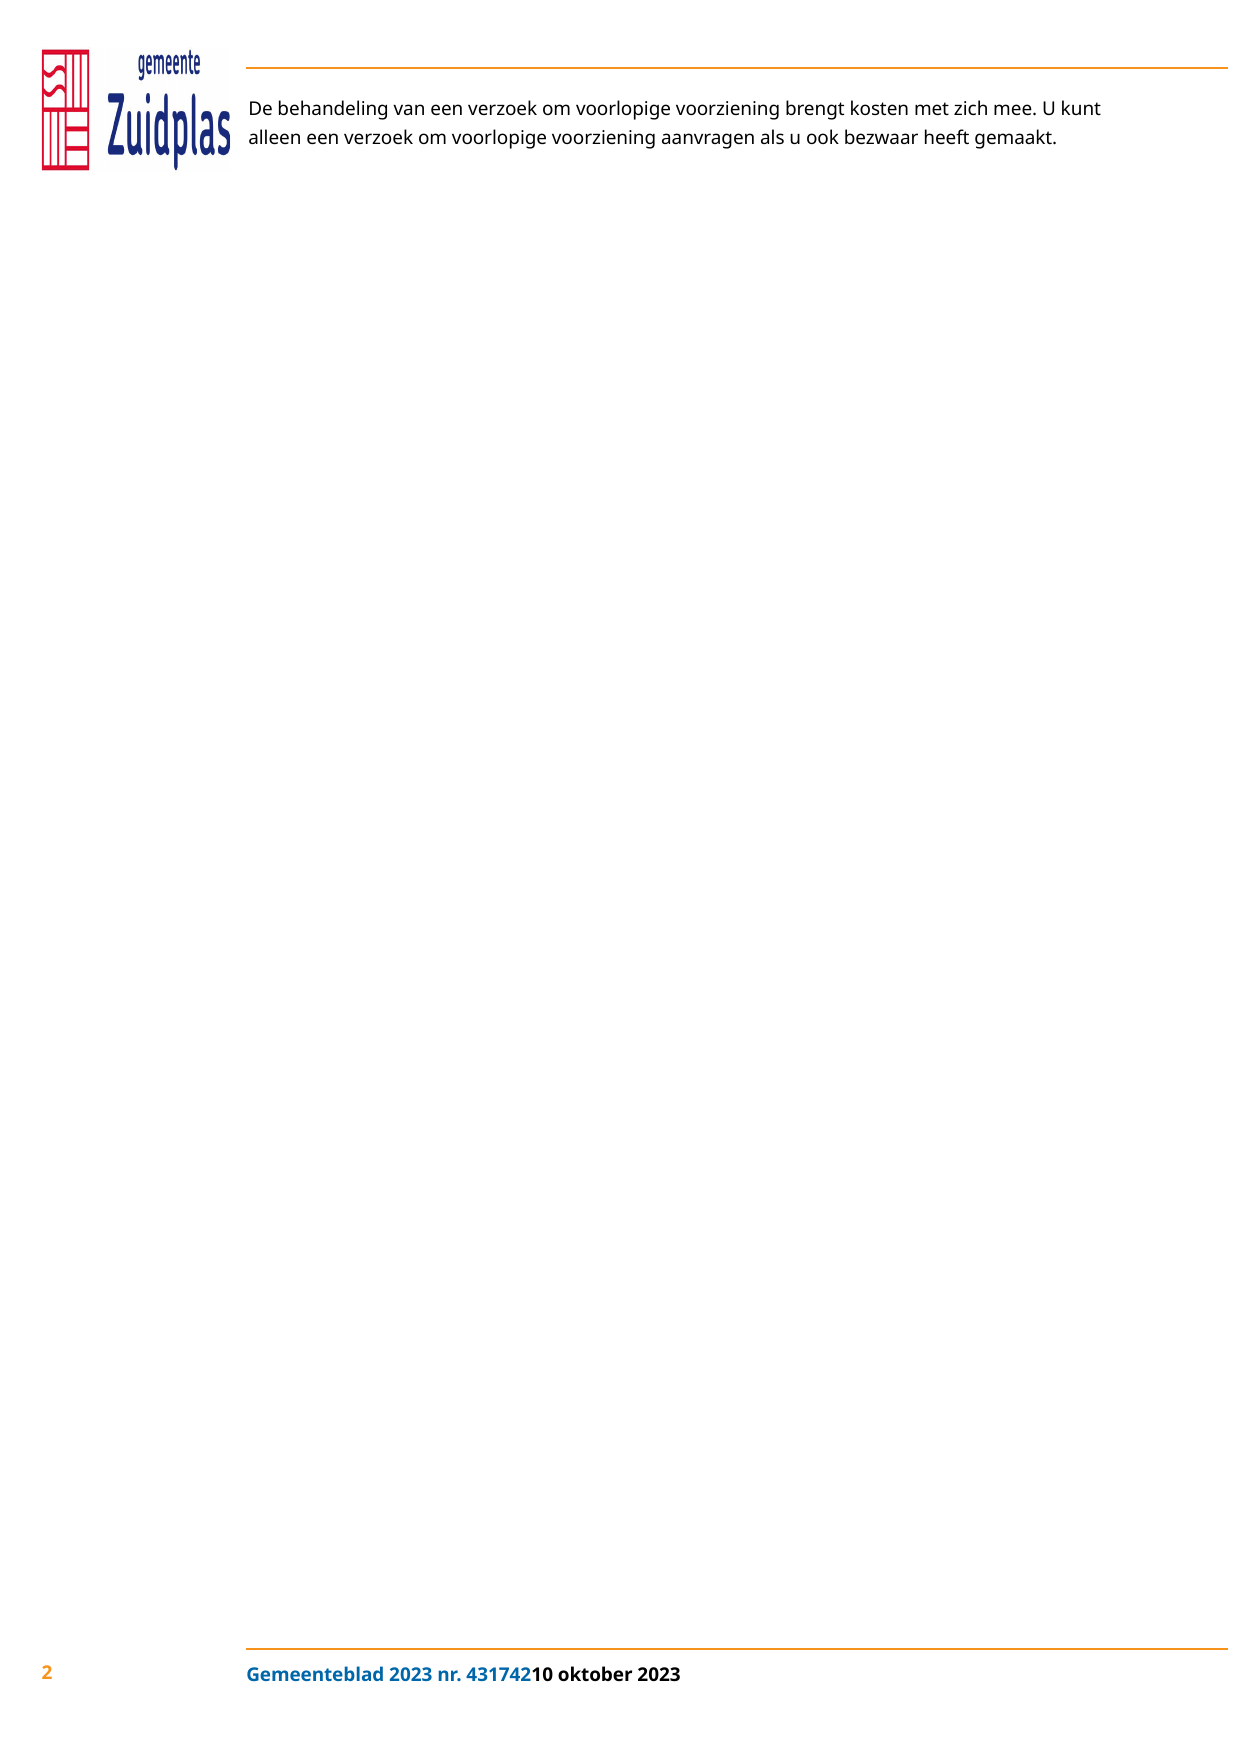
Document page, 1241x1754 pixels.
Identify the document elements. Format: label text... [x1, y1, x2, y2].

text De behandeling van een verzoek om voorlopige voorziening brengt kosten met zich mee. U kunt alleen een verzoek om voorlopige voorziening aanvragen als u ook bezwaar heeft gemaakt. [248, 95, 1152, 150]
picture [41, 47, 231, 172]
